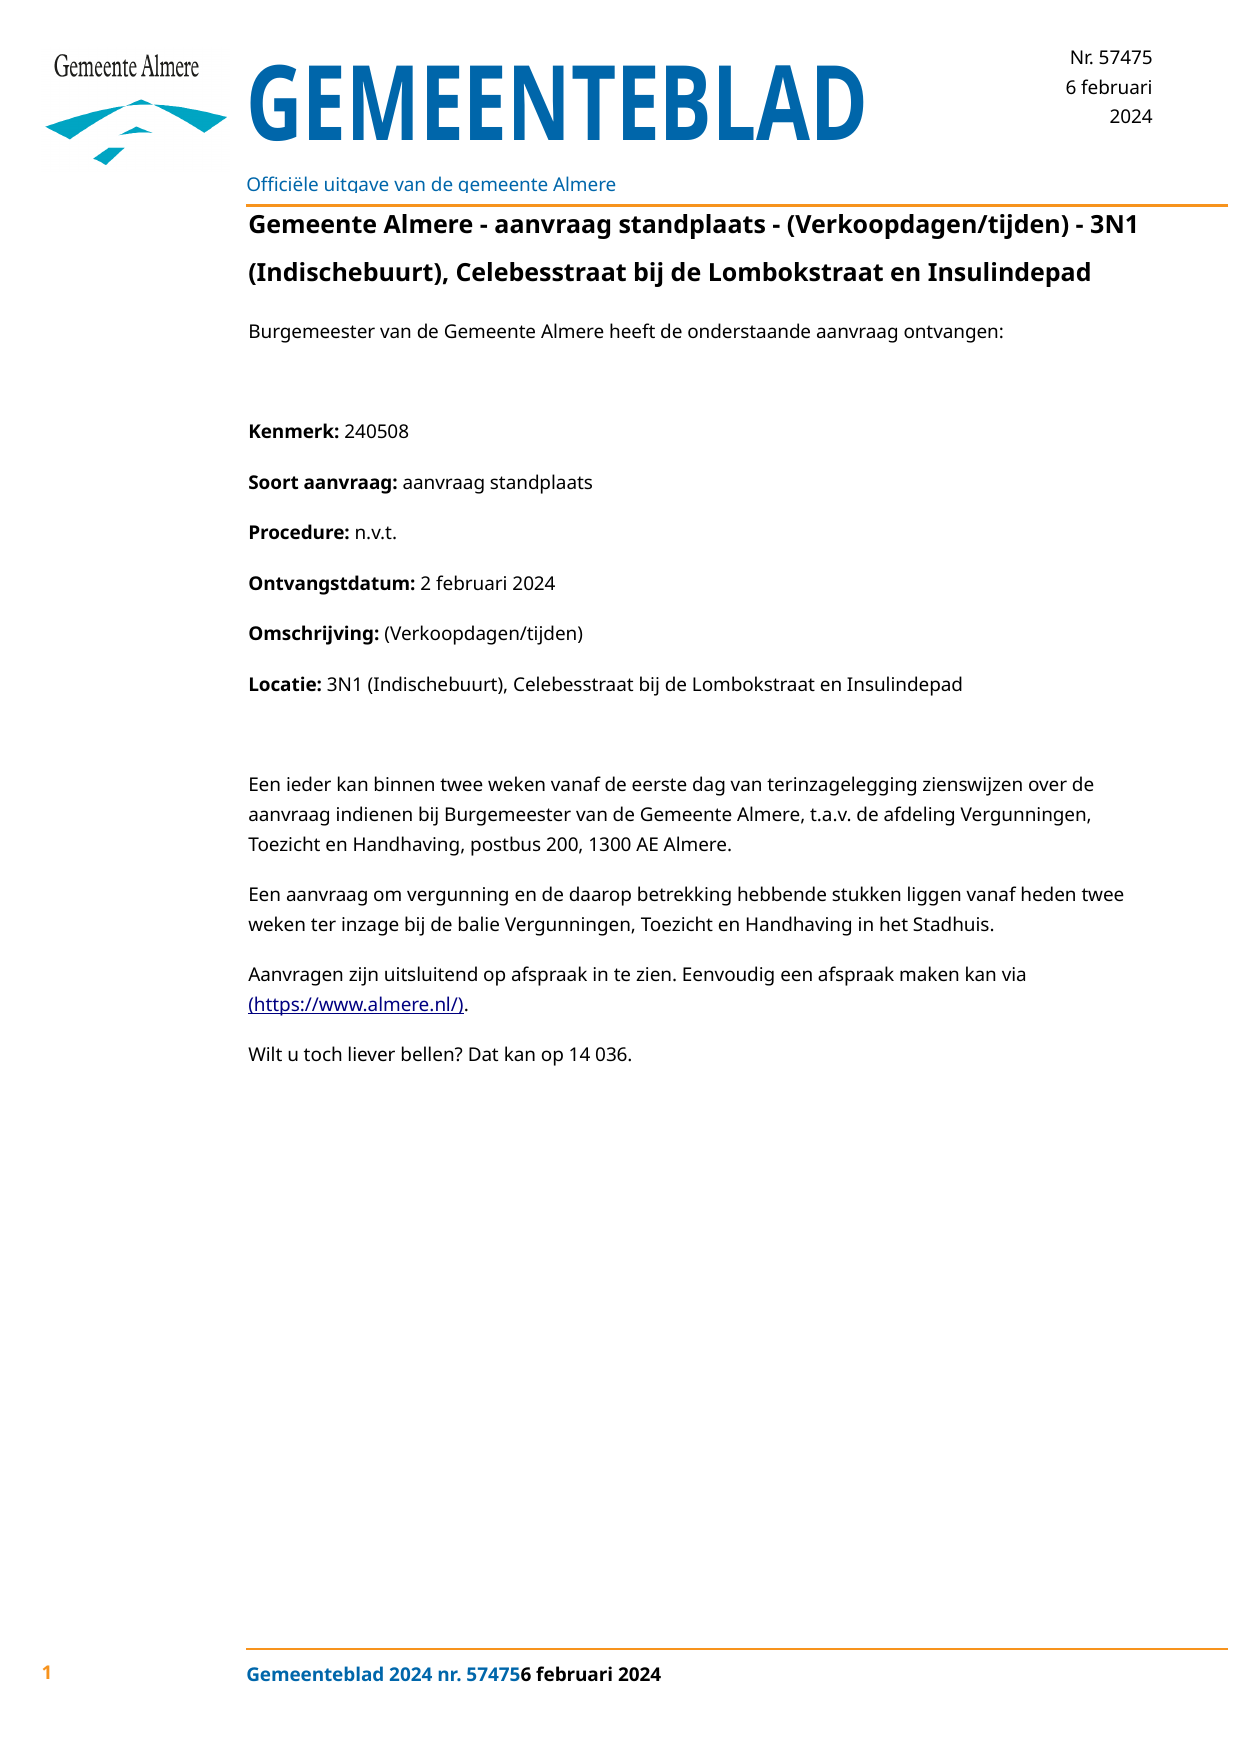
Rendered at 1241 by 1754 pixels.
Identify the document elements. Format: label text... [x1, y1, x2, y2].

text Procedure: n.v.t. [248, 519, 1152, 545]
text Een ieder kan binnen twee weken vanaf de eerste dag van terinzagelegging zienswijzen over de aanvraag indienen bij Burgemeester van de Gemeente Almere, t.a.v. de afdeling Vergunningen, Toezicht en Handhaving, postbus 200, 1300 AE Almere. [248, 772, 1152, 857]
text Een aanvraag om vergunning en de daarop betrekking hebbende stukken liggen vanaf heden twee weken ter inzage bij de balie Vergunningen, Toezicht en Handhaving in het Stadhuis. [248, 881, 1152, 937]
text Soort aanvraag: aanvraag standplaats [248, 469, 1152, 495]
text Kenmerk: 240508 [248, 419, 1152, 444]
text Omschrijving: (Verkoopdagen/tijden) [248, 620, 1152, 646]
text Burgemeester van de Gemeente Almere heeft de onderstaande aanvraag ontvangen: [248, 318, 1152, 344]
picture [41, 47, 231, 172]
text Wilt u toch liever bellen? Dat kan op 14 036. [248, 1041, 1152, 1067]
text Locatie: 3N1 (Indischebuurt), Celebesstraat bij de Lombokstraat en Insulindepad [248, 671, 1152, 697]
text Aanvragen zijn uitsluitend op afspraak in te zien. Eenvoudig een afspraak maken kan via (https://www.almere.nl/). [248, 961, 1152, 1017]
text Ontvangstdatum: 2 februari 2024 [248, 570, 1152, 596]
text Gemeente Almere - aanvraag standplaats - (Verkoopdagen/tijden) - 3N1 (Indischebuurt), Celebesstraat bij de Lombokstraat en Insulindepad [248, 207, 1152, 288]
